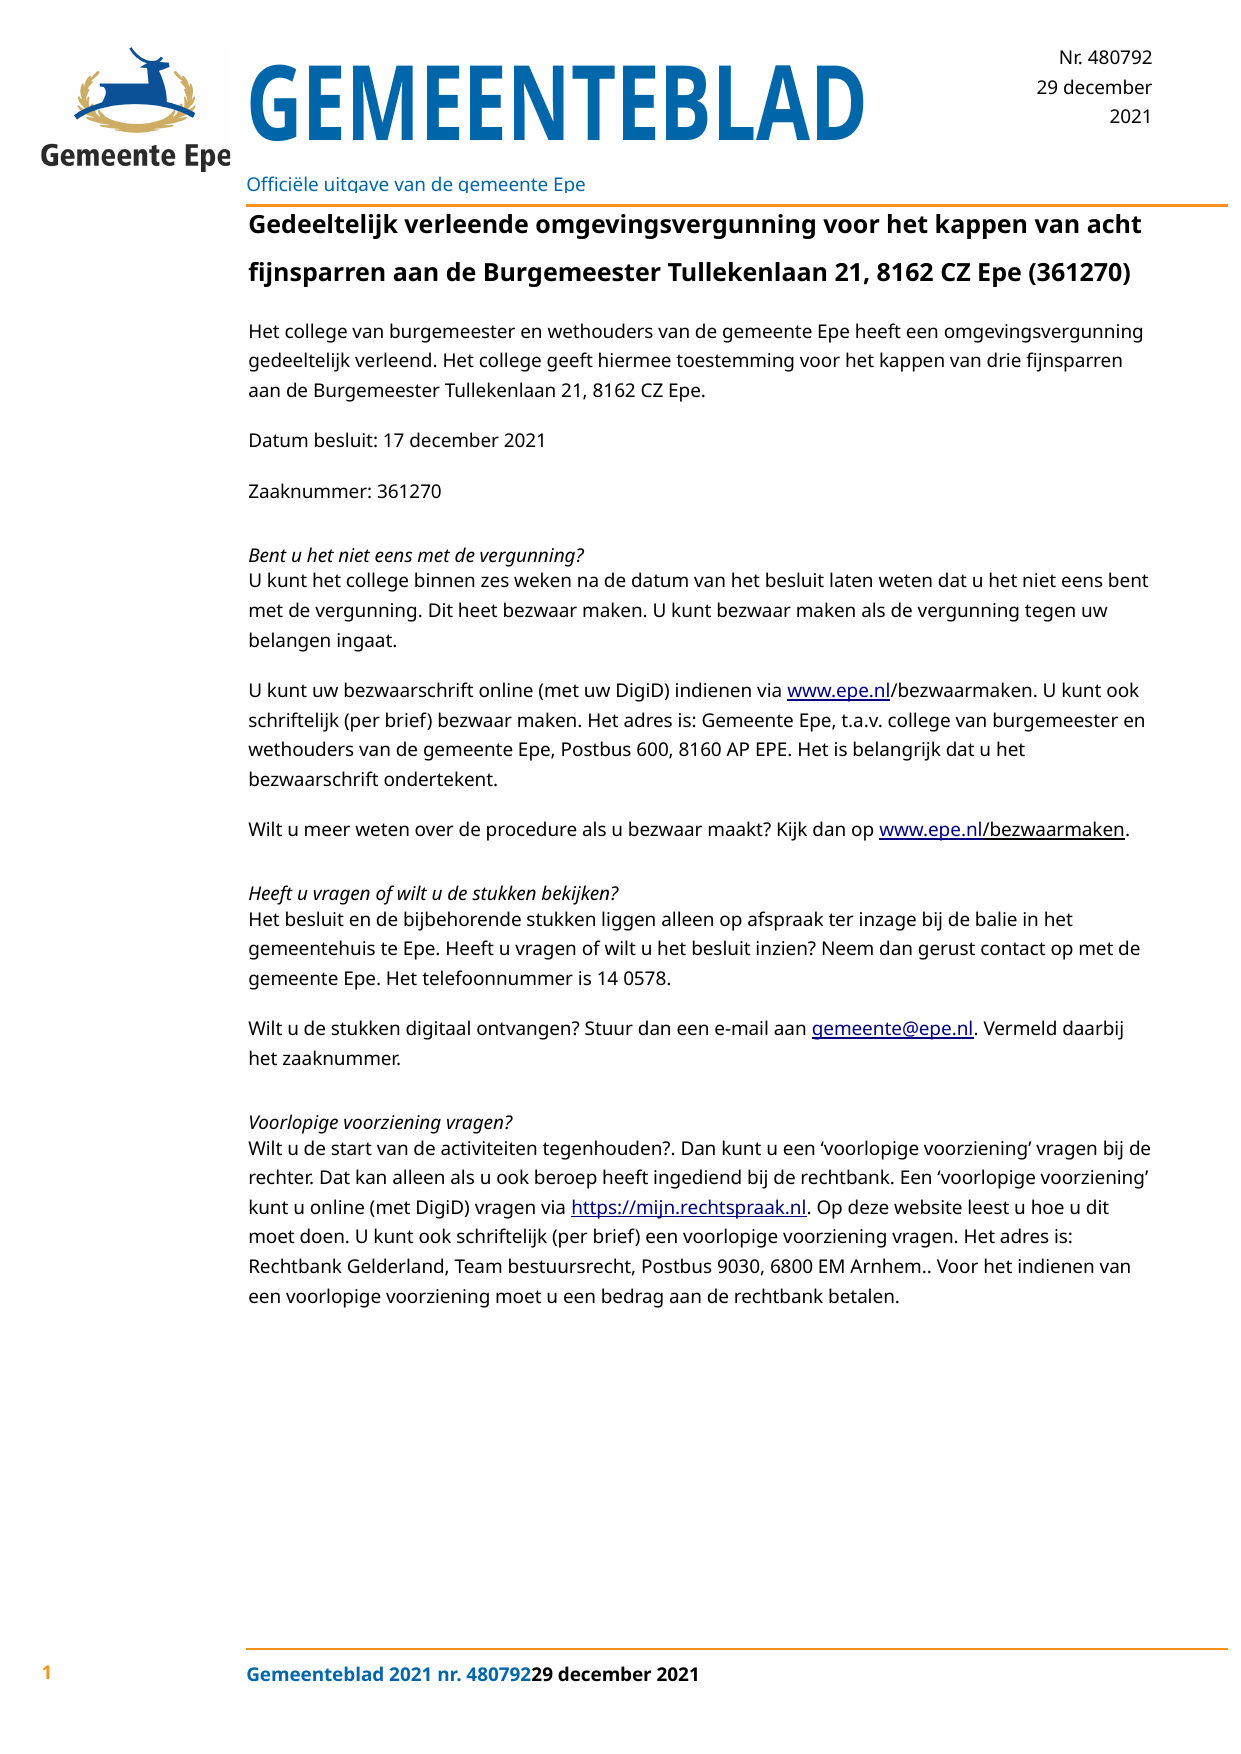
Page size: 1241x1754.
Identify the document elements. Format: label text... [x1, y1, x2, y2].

text Wilt u de start van de activiteiten tegenhouden?. Dan kunt u een ‘voorlopige voorziening’ vragen bij de rechter. Dat kan alleen als u ook beroep heeft ingediend bij de rechtbank. Een ‘voorlopige voorziening’ kunt u online (met DigiD) vragen via https://mijn.rechtspraak.nl. Op deze website leest u hoe u dit moet doen. U kunt ook schriftelijk (per brief) een voorlopige voorziening vragen. Het adres is: Rechtbank Gelderland, Team bestuursrecht, Postbus 9030, 6800 EM Arnhem.. Voor het indienen van een voorlopige voorziening moet u een bedrag aan de rechtbank betalen. [248, 1135, 1152, 1308]
picture [41, 47, 231, 172]
text Het college van burgemeester en wethouders van de gemeente Epe heeft een omgevingsvergunning gedeeltelijk verleend. Het college geeft hiermee toestemming voor het kappen van drie fijnsparren aan de Burgemeester Tullekenlaan 21, 8162 CZ Epe. [248, 318, 1152, 403]
text U kunt uw bezwaarschrift online (met uw DigiD) indienen via www.epe.nl/bezwaarmaken. U kunt ook schriftelijk (per brief) bezwaar maken. Het adres is: Gemeente Epe, t.a.v. college van burgemeester en wethouders van de gemeente Epe, Postbus 600, 8160 AP EPE. Het is belangrijk dat u het bezwaarschrift ondertekent. [248, 677, 1152, 792]
text U kunt het college binnen zes weken na de datum van het besluit laten weten dat u het niet eens bent met de vergunning. Dit heet bezwaar maken. U kunt bezwaar maken als de vergunning tegen uw belangen ingaat. [248, 568, 1152, 652]
text Gedeeltelijk verleende omgevingsvergunning voor het kappen van acht fijnsparren aan de Burgemeester Tullekenlaan 21, 8162 CZ Epe (361270) [248, 207, 1152, 288]
text Voorlopige voorziening vragen? [248, 1109, 1152, 1135]
text Zaaknummer: 361270 [248, 478, 1152, 504]
text Wilt u meer weten over de procedure als u bezwaar maakt? Kijk dan op www.epe.nl/bezwaarmaken. [248, 816, 1152, 842]
text Heeft u vragen of wilt u de stukken bekijken? [248, 880, 1152, 906]
text Bent u het niet eens met de vergunning? [248, 542, 1152, 568]
text Het besluit en de bijbehorende stukken liggen alleen op afspraak ter inzage bij de balie in het gemeentehuis te Epe. Heeft u vragen of wilt u het besluit inzien? Neem dan gerust contact op met de gemeente Epe. Het telefoonnummer is 14 0578. [248, 906, 1152, 991]
text Datum besluit: 17 december 2021 [248, 427, 1152, 453]
text Wilt u de stukken digitaal ontvangen? Stuur dan een e-mail aan gemeente@epe.nl. Vermeld daarbij het zaaknummer. [248, 1016, 1152, 1071]
